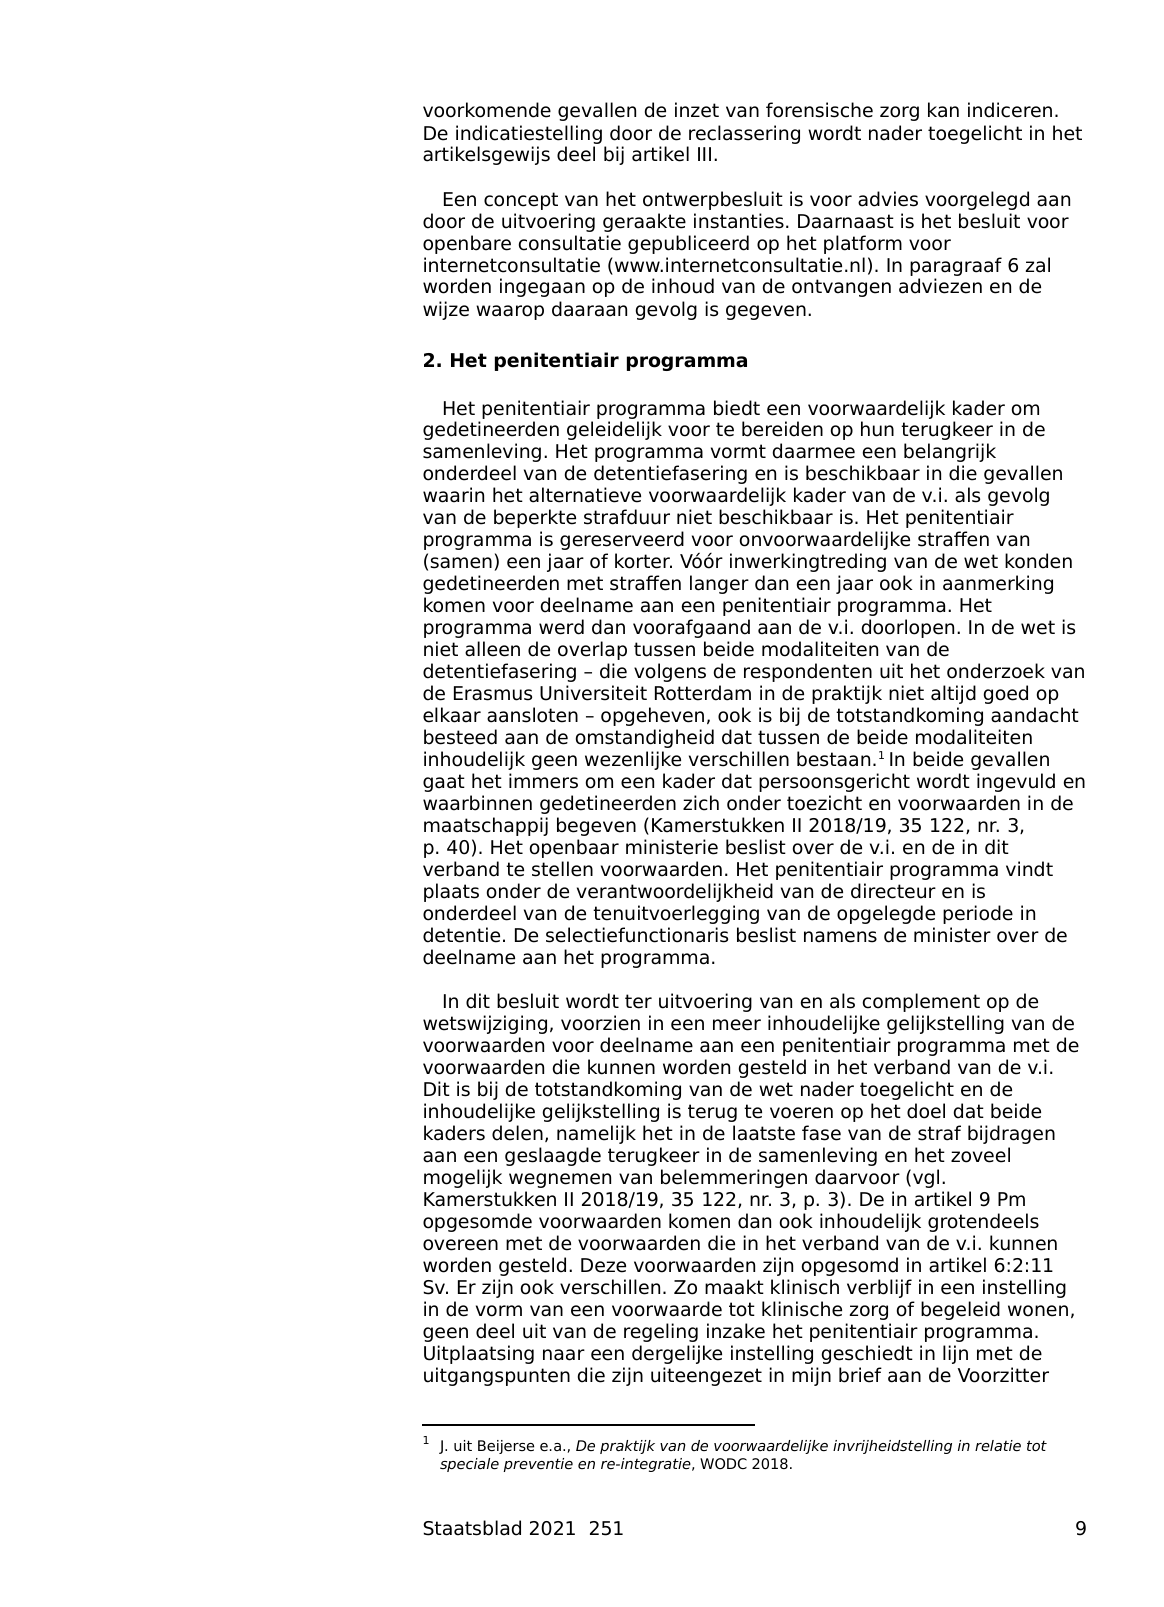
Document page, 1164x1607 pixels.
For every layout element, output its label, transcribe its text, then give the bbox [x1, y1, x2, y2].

subtitle 2. Het penitentiair programma [422, 350, 1087, 372]
text voorkomende gevallen de inzet van forensische zorg kan indiceren. De indicatiestelling door de reclassering wordt nader toegelicht in het artikelsgewijs deel bij artikel III. [422, 100, 1087, 166]
text J. uit Beijerse e.a., De praktijk van de voorwaardelijke invrijheidstelling in relatie tot speciale preventie en re-integratie, WODC 2018. [422, 1434, 1087, 1473]
text In dit besluit wordt ter uitvoering van en als complement op de wetswijziging, voorzien in een meer inhoudelijke gelijkstelling van de voorwaarden voor deelname aan een penitentiair programma met de voorwaarden die kunnen worden gesteld in het verband van de v.i. Dit is bij de totstandkoming van de wet nader toegelicht en de inhoudelijke gelijkstelling is terug te voeren op het doel dat beide kaders delen, namelijk het in de laatste fase van de straf bijdragen aan een geslaagde terugkeer in de samenleving en het zoveel mogelijk wegnemen van belemmeringen daarvoor (vgl. Kamerstukken II 2018/19, 35 122, nr. 3, p. 3). De in artikel 9 Pm opgesomde voorwaarden komen dan ook inhoudelijk grotendeels overeen met de voorwaarden die in het verband van de v.i. kunnen worden gesteld. Deze voorwaarden zijn opgesomd in artikel 6:2:11 Sv. Er zijn ook verschillen. Zo maakt klinisch verblijf in een instelling in de vorm van een voorwaarde tot klinische zorg of begeleid wonen, geen deel uit van de regeling inzake het penitentiair programma. Uitplaatsing naar een dergelijke instelling geschiedt in lijn met de uitgangspunten die zijn uiteengezet in mijn brief aan de Voorzitter [422, 991, 1087, 1387]
text Het penitentiair programma biedt een voorwaardelijk kader om gedetineerden geleidelijk voor te bereiden op hun terugkeer in de samenleving. Het programma vormt daarmee een belangrijk onderdeel van de detentiefasering en is beschikbaar in die gevallen waarin het alternatieve voorwaardelijk kader van de v.i. als gevolg van de beperkte strafduur niet beschikbaar is. Het penitentiair programma is gereserveerd voor onvoorwaardelijke straffen van (samen) een jaar of korter. Vóór inwerkingtreding van de wet konden gedetineerden met straffen langer dan een jaar ook in aanmerking komen voor deelname aan een penitentiair programma. Het programma werd dan voorafgaand aan de v.i. doorlopen. In de wet is niet alleen de overlap tussen beide modaliteiten van de detentiefasering – die volgens de respondenten uit het onderzoek van de Erasmus Universiteit Rotterdam in de praktijk niet altijd goed op elkaar aansloten – opgeheven, ook is bij de totstandkoming aandacht besteed aan de omstandigheid dat tussen de beide modaliteiten inhoudelijk geen wezenlijke verschillen bestaan.In beide gevallen gaat het immers om een kader dat persoonsgericht wordt ingevuld en waarbinnen gedetineerden zich onder toezicht en voorwaarden in de maatschappij begeven (Kamerstukken II 2018/19, 35 122, nr. 3, p. 40). Het openbaar ministerie beslist over de v.i. en de in dit verband te stellen voorwaarden. Het penitentiair programma vindt plaats onder de verantwoordelijkheid van de directeur en is onderdeel van de tenuitvoerlegging van de opgelegde periode in detentie. De selectiefunctionaris beslist namens de minister over de deelname aan het programma. [422, 397, 1087, 969]
text Een concept van het ontwerpbesluit is voor advies voorgelegd aan door de uitvoering geraakte instanties. Daarnaast is het besluit voor openbare consultatie gepubliceerd op het platform voor internetconsultatie (www.internetconsultatie.nl). In paragraaf 6 zal worden ingegaan op de inhoud van de ontvangen adviezen en de wijze waarop daaraan gevolg is gegeven. [422, 188, 1087, 320]
